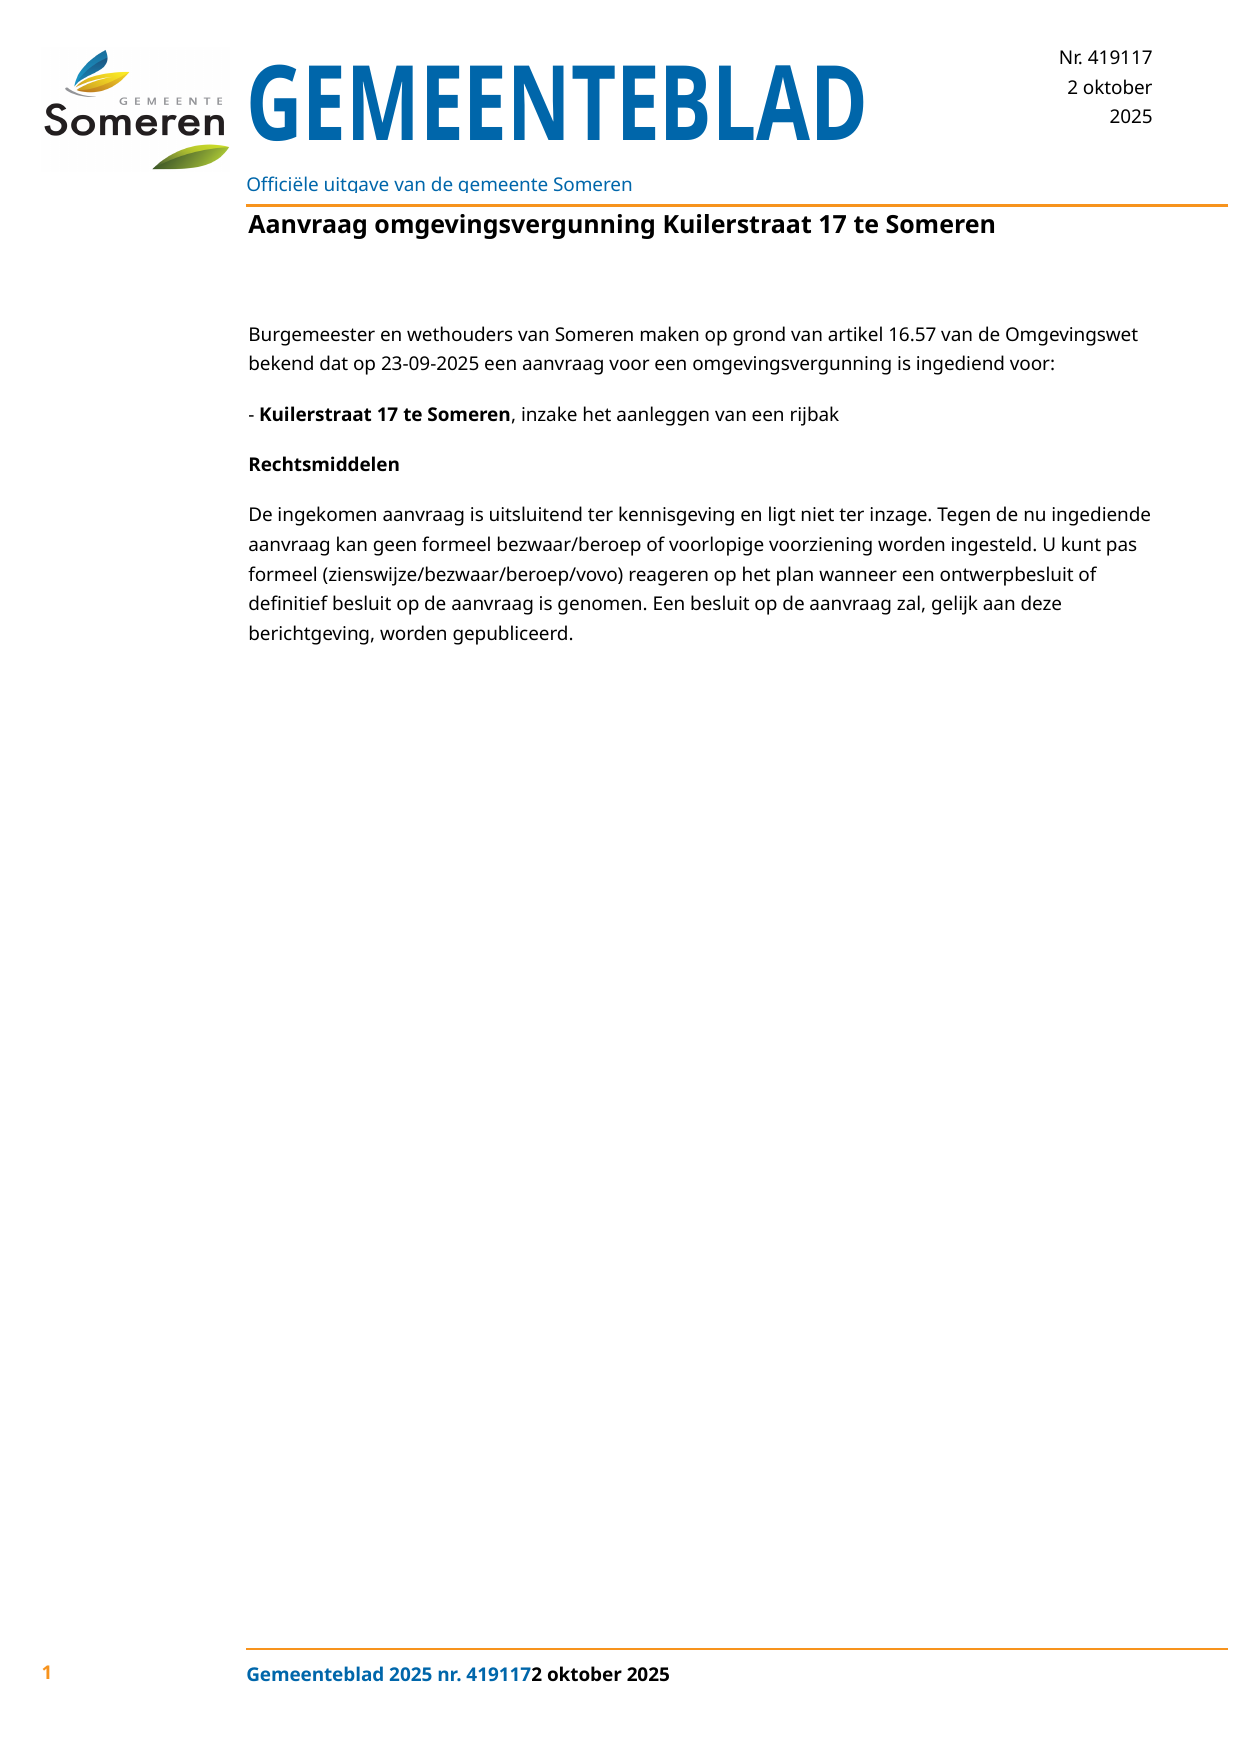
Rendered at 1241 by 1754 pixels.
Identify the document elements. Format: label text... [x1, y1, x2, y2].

text Aanvraag omgevingsvergunning Kuilerstraat 17 te Someren [248, 207, 1152, 241]
text - Kuilerstraat 17 te Someren, inzake het aanleggen van een rijbak [248, 401, 1152, 426]
text De ingekomen aanvraag is uitsluitend ter kennisgeving en ligt niet ter inzage. Tegen de nu ingediende aanvraag kan geen formeel bezwaar/beroep of voorlopige voorziening worden ingesteld. U kunt pas formeel (zienswijze/bezwaar/beroep/vovo) reageren op het plan wanneer een ontwerpbesluit of definitief besluit op de aanvraag is genomen. Een besluit op de aanvraag zal, gelijk aan deze berichtgeving, worden gepubliceerd. [248, 502, 1152, 646]
picture [41, 47, 231, 172]
text Burgemeester en wethouders van Someren maken op grond van artikel 16.57 van de Omgevingswet bekend dat op 23-09-2025 een aanvraag voor een omgevingsvergunning is ingediend voor: [248, 321, 1152, 376]
text Rechtsmiddelen [248, 451, 1152, 477]
